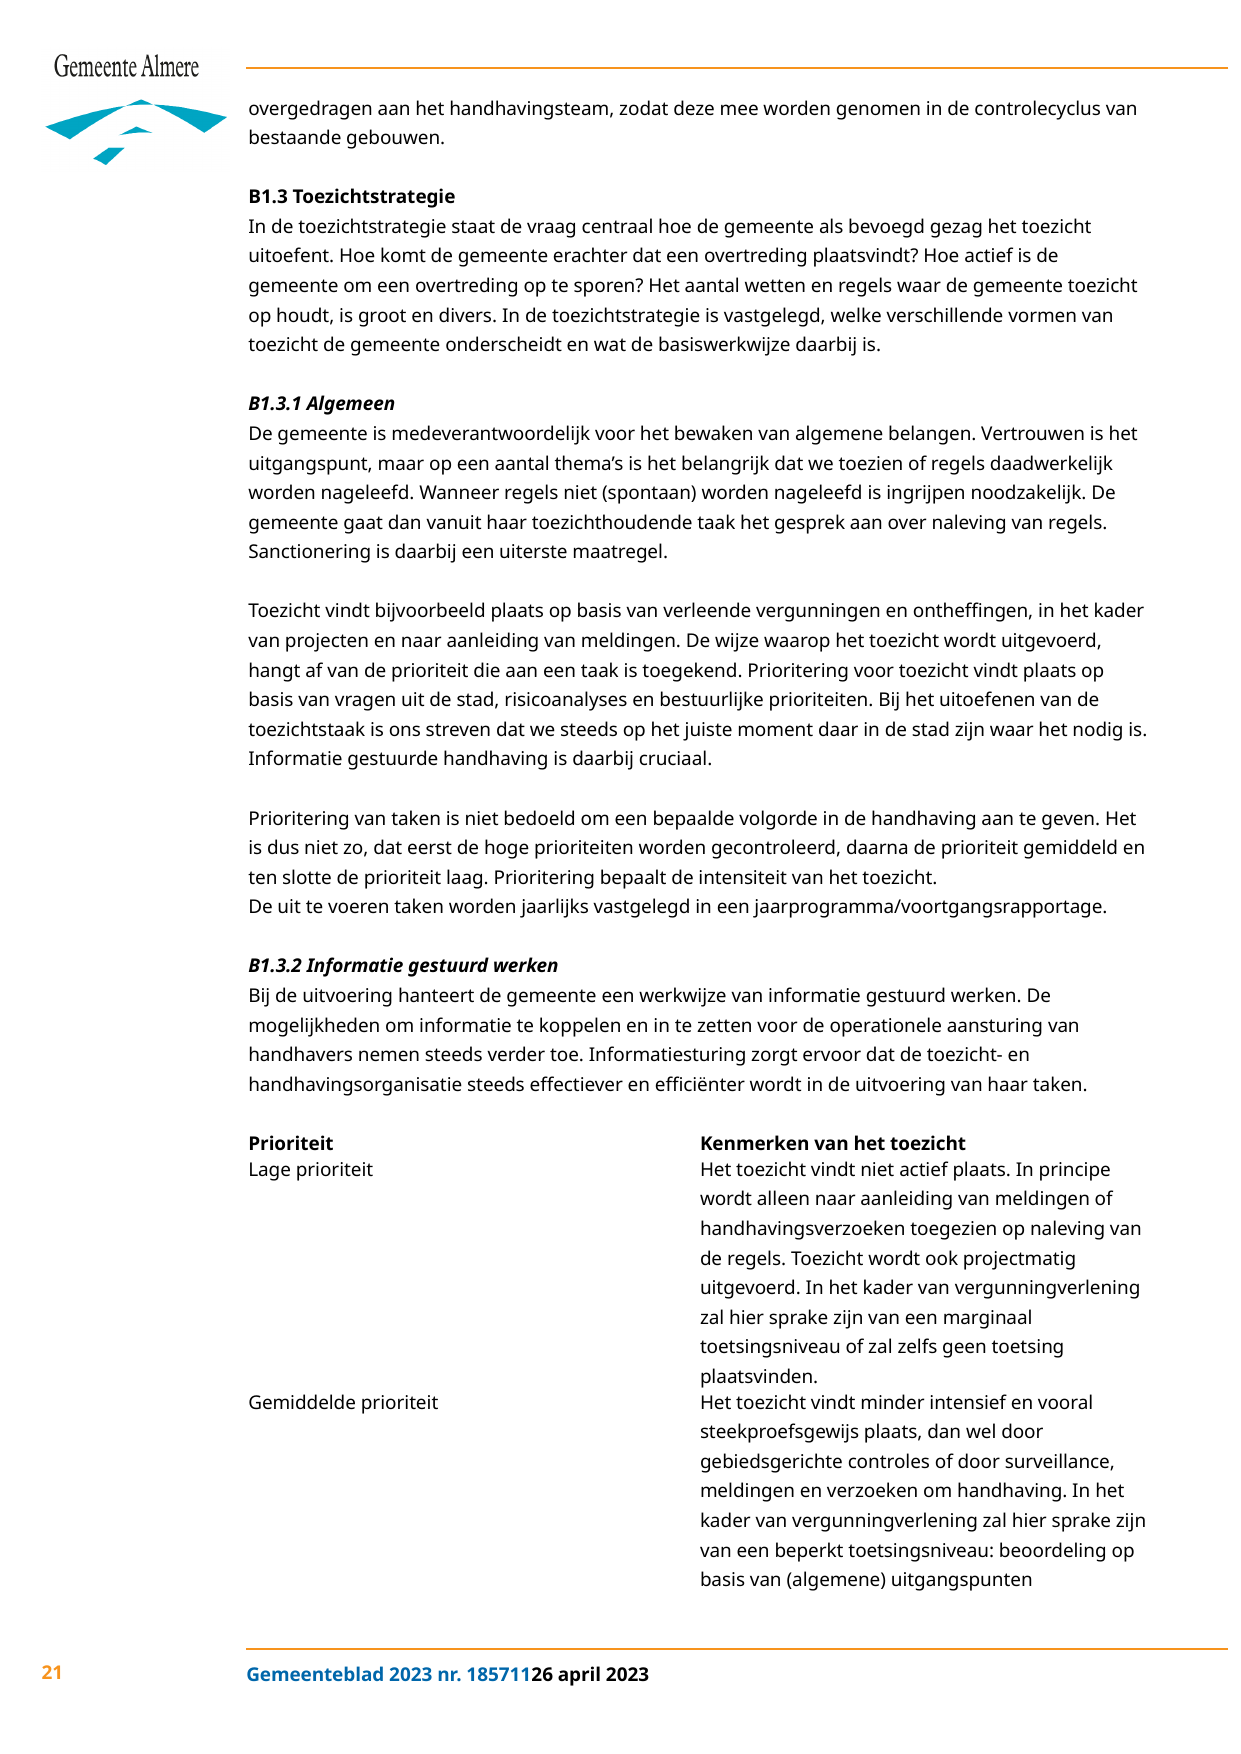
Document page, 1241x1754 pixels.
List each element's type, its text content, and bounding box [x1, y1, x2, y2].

text In de toezichtstrategie staat de vraag centraal hoe de gemeente als bevoegd gezag het toezicht uitoefent. Hoe komt de gemeente erachter dat een overtreding plaatsvindt? Hoe actief is de gemeente om een overtreding op te sporen? Het aantal wetten en regels waar de gemeente toezicht op houdt, is groot en divers. In de toezichtstrategie is vastgelegd, welke verschillende vormen van toezicht de gemeente onderscheidt en wat de basiswerkwijze daarbij is. [248, 213, 1152, 357]
text De uit te voeren taken worden jaarlijks vastgelegd in een jaarprogramma/voortgangsrapportage. [248, 893, 1152, 919]
text Bij de uitvoering hanteert de gemeente een werkwijze van informatie gestuurd werken. De mogelijkheden om informatie te koppelen en in te zetten voor de operationele aansturing van handhavers nemen steeds verder toe. Informatiesturing zorgt ervoor dat de toezicht- en handhavingsorganisatie steeds effectiever en efficiënter wordt in de uitvoering van haar taken. [248, 982, 1152, 1097]
table_header Prioriteit [248, 1130, 700, 1156]
text B1.3.2 Informatie gestuurd werken [248, 953, 1152, 978]
text B1.3.1 Algemeen [248, 391, 1152, 416]
text Toezicht vindt bijvoorbeeld plaats op basis van verleende vergunningen en ontheffingen, in het kader van projecten en naar aanleiding van meldingen. De wijze waarop het toezicht wordt uitgevoerd, hangt af van de prioriteit die aan een taak is toegekend. Prioritering voor toezicht vindt plaats op basis van vragen uit de stad, risicoanalyses en bestuurlijke prioriteiten. Bij het uitoefenen van de toezichtstaak is ons streven dat we steeds op het juiste moment daar in de stad zijn waar het nodig is. Informatie gestuurde handhaving is daarbij cruciaal. [248, 598, 1152, 771]
text B1.3 Toezichtstrategie [248, 183, 1152, 209]
table_cell Gemiddelde prioriteit [248, 1389, 700, 1592]
table_cell Lage prioriteit [248, 1156, 700, 1389]
table_cell Het toezicht vindt minder intensief en vooral steekproefsgewijs plaats, dan wel door gebiedsgerichte controles of door surveillance, meldingen en verzoeken om handhaving. In het kader van vergunningverlening zal hier sprake zijn van een beperkt toetsingsniveau: beoordeling op basis van (algemene) uitgangspunten [700, 1389, 1152, 1592]
text Prioritering van taken is niet bedoeld om een bepaalde volgorde in de handhaving aan te geven. Het is dus niet zo, dat eerst de hoge prioriteiten worden gecontroleerd, daarna de prioriteit gemiddeld en ten slotte de prioriteit laag. Prioritering bepaalt de intensiteit van het toezicht. [248, 805, 1152, 890]
text De gemeente is medeverantwoordelijk voor het bewaken van algemene belangen. Vertrouwen is het uitgangspunt, maar op een aantal thema’s is het belangrijk dat we toezien of regels daadwerkelijk worden nageleefd. Wanneer regels niet (spontaan) worden nageleefd is ingrijpen noodzakelijk. De gemeente gaat dan vanuit haar toezichthoudende taak het gesprek aan over naleving van regels. Sanctionering is daarbij een uiterste maatregel. [248, 420, 1152, 564]
table_cell Het toezicht vindt niet actief plaats. In principe wordt alleen naar aanleiding van meldingen of handhavingsverzoeken toegezien op naleving van de regels. Toezicht wordt ook projectmatig uitgevoerd. In het kader van vergunningverlening zal hier sprake zijn van een marginaal toetsingsniveau of zal zelfs geen toetsing plaatsvinden. [700, 1156, 1152, 1389]
text overgedragen aan het handhavingsteam, zodat deze mee worden genomen in de controlecyclus van bestaande gebouwen. [248, 95, 1152, 150]
picture [41, 47, 231, 172]
table_header Kenmerken van het toezicht [700, 1130, 1152, 1156]
